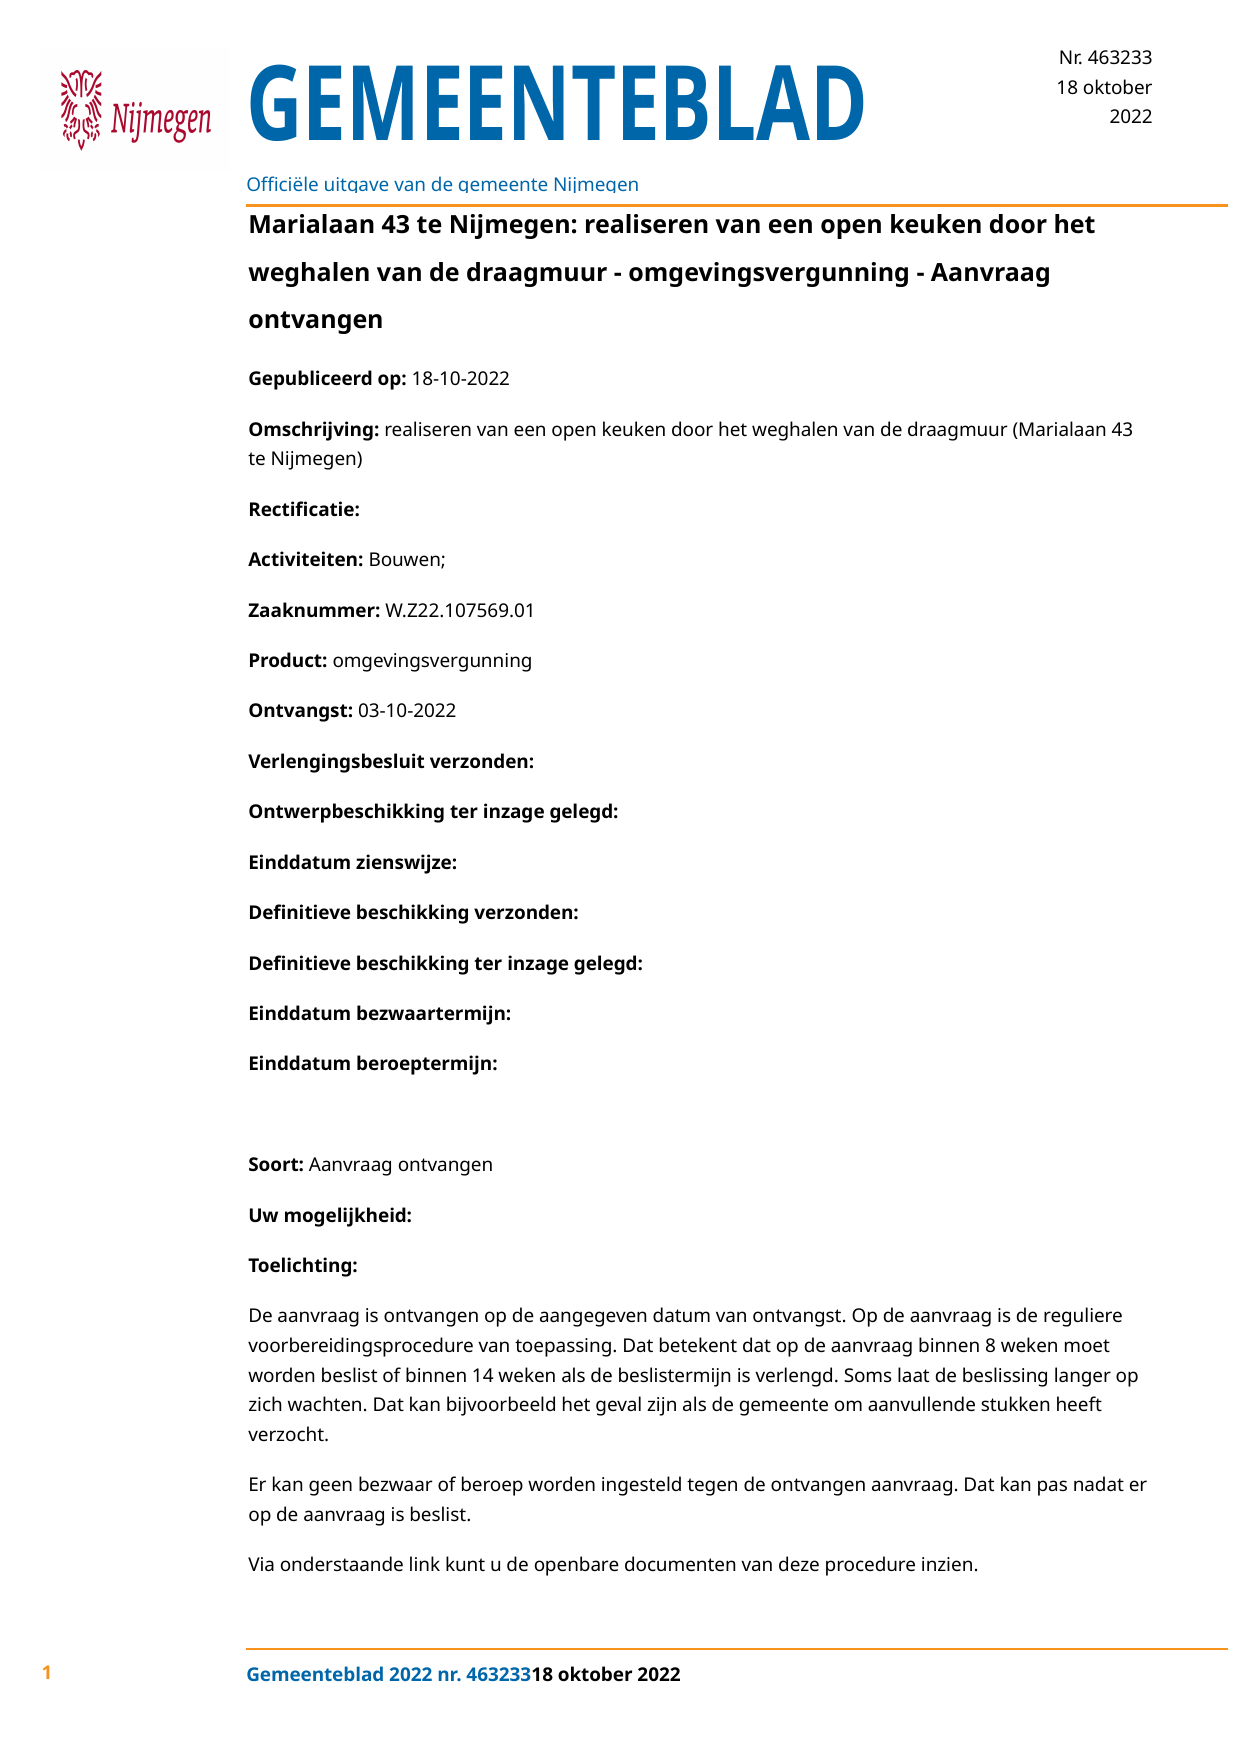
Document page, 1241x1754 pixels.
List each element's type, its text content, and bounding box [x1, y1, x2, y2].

text Einddatum zienswijze: [248, 849, 1152, 874]
text Zaaknummer: W.Z22.107569.01 [248, 597, 1152, 622]
text Einddatum beroeptermijn: [248, 1051, 1152, 1076]
text Verlengingsbesluit verzonden: [248, 748, 1152, 774]
text Toelichting: [248, 1252, 1152, 1278]
text Activiteiten: Bouwen; [248, 546, 1152, 572]
text Er kan geen bezwaar of beroep worden ingesteld tegen de ontvangen aanvraag. Dat kan pas nadat er op de aanvraag is beslist. [248, 1471, 1152, 1527]
text Einddatum bezwaartermijn: [248, 1000, 1152, 1026]
picture [41, 47, 231, 172]
text Soort: Aanvraag ontvangen [248, 1151, 1152, 1177]
text Definitieve beschikking verzonden: [248, 899, 1152, 925]
text De aanvraag is ontvangen op de aangegeven datum van ontvangst. Op de aanvraag is de reguliere voorbereidingsprocedure van toepassing. Dat betekent dat op de aanvraag binnen 8 weken moet worden beslist of binnen 14 weken als de beslistermijn is verlengd. Soms laat de beslissing langer op zich wachten. Dat kan bijvoorbeeld het geval zijn als de gemeente om aanvullende stukken heeft verzocht. [248, 1303, 1152, 1447]
text Ontvangst: 03-10-2022 [248, 698, 1152, 723]
text Omschrijving: realiseren van een open keuken door het weghalen van de draagmuur (Marialaan 43 te Nijmegen) [248, 416, 1152, 471]
text Ontwerpbeschikking ter inzage gelegd: [248, 798, 1152, 824]
text Product: omgevingsvergunning [248, 647, 1152, 673]
text Gepubliceerd op: 18-10-2022 [248, 366, 1152, 391]
text Rectificatie: [248, 496, 1152, 522]
text Definitieve beschikking ter inzage gelegd: [248, 950, 1152, 975]
text Via onderstaande link kunt u de openbare documenten van deze procedure inzien. [248, 1551, 1152, 1577]
text Marialaan 43 te Nijmegen: realiseren van een open keuken door het weghalen van de draagmuur - omgevingsvergunning - Aanvraag ontvangen [248, 207, 1152, 336]
text Uw mogelijkheid: [248, 1202, 1152, 1227]
